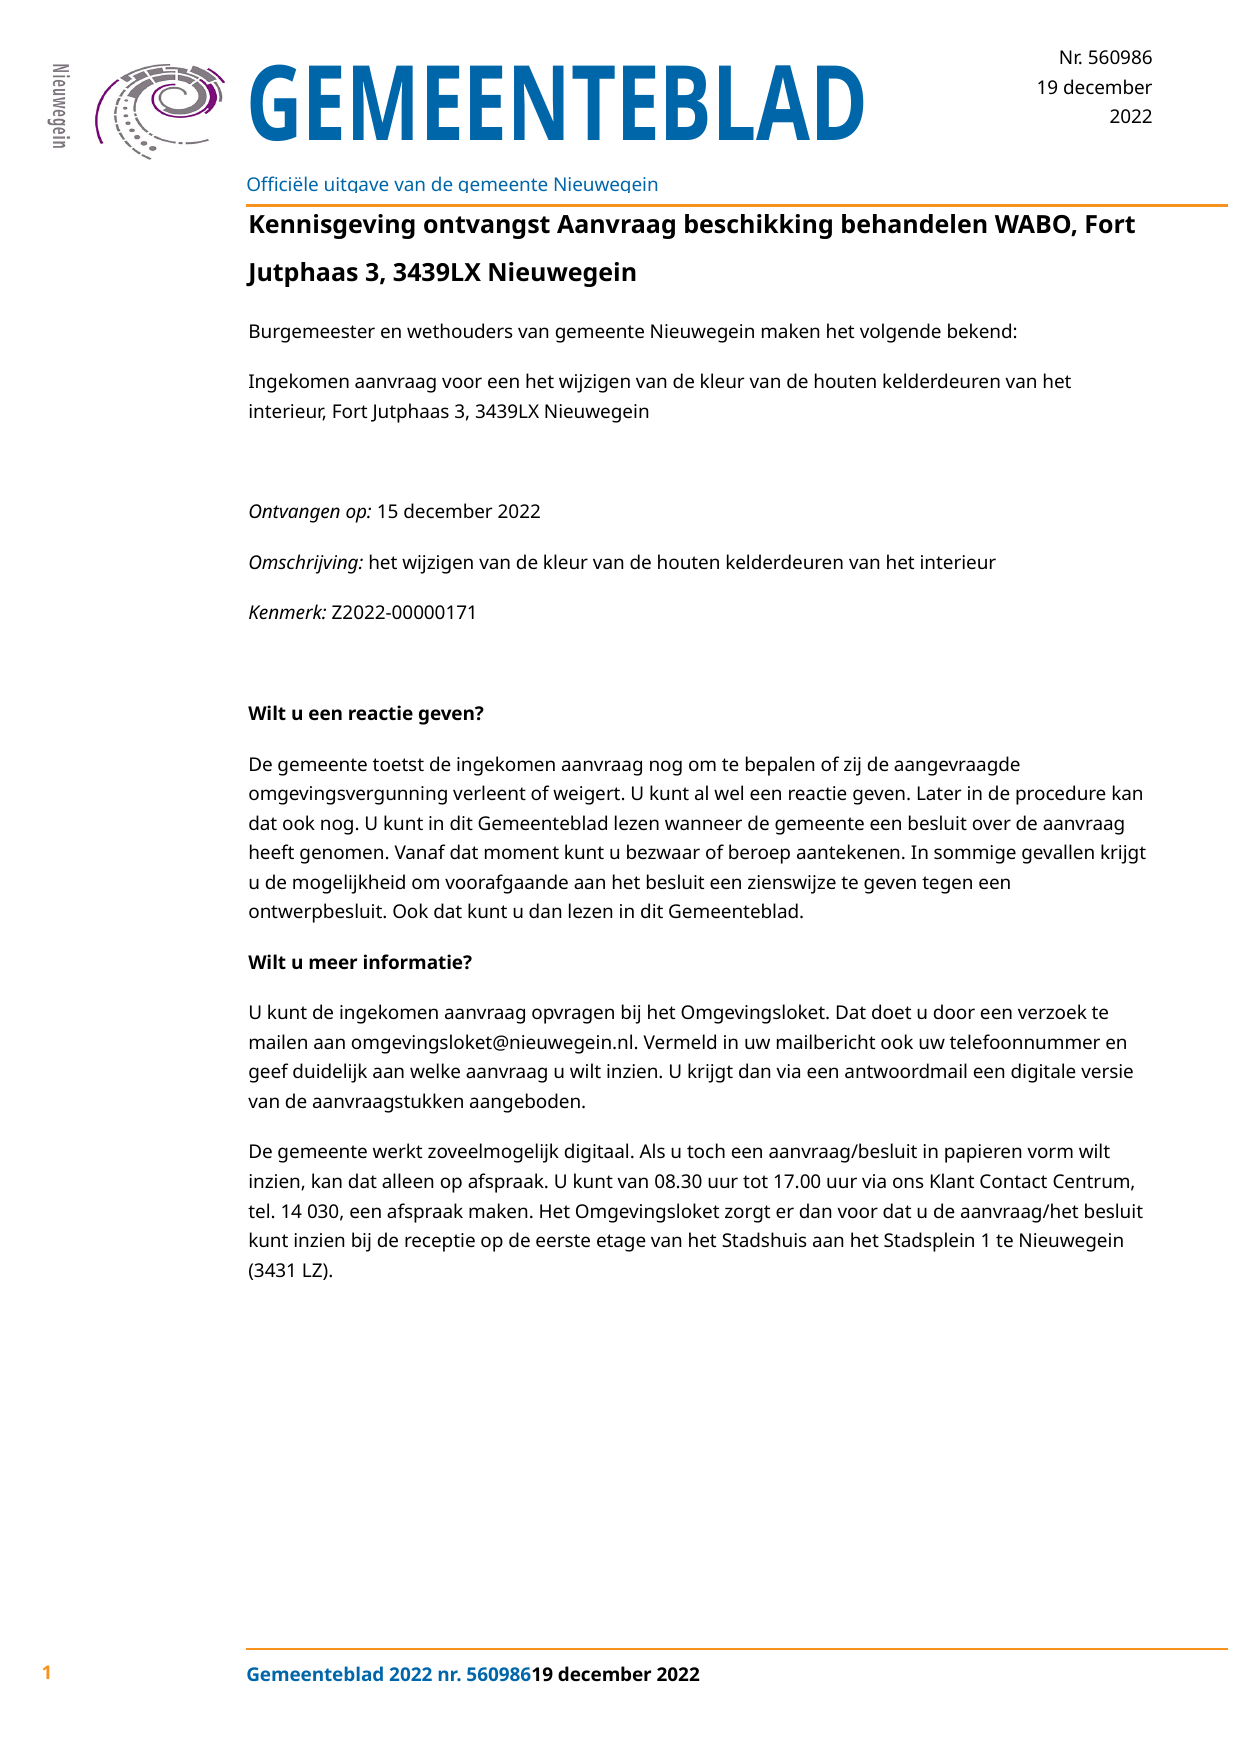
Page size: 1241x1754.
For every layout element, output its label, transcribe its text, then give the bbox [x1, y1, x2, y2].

text Wilt u een reactie geven? [248, 700, 1152, 726]
text U kunt de ingekomen aanvraag opvragen bij het Omgevingsloket. Dat doet u door een verzoek te mailen aan omgevingsloket@nieuwegein.nl. Vermeld in uw mailbericht ook uw telefoonnummer en geef duidelijk aan welke aanvraag u wilt inzien. U krijgt dan via een antwoordmail een digitale versie van de aanvraagstukken aangeboden. [248, 999, 1152, 1114]
text Kenmerk: Z2022-00000171 [248, 599, 1152, 625]
picture [41, 47, 231, 172]
text Ontvangen op: 15 december 2022 [248, 499, 1152, 524]
text Kennisgeving ontvangst Aanvraag beschikking behandelen WABO, Fort Jutphaas 3, 3439LX Nieuwegein [248, 207, 1152, 288]
text De gemeente toetst de ingekomen aanvraag nog om te bepalen of zij de aangevraagde omgevingsvergunning verleent of weigert. U kunt al wel een reactie geven. Later in de procedure kan dat ook nog. U kunt in dit Gemeenteblad lezen wanneer de gemeente een besluit over de aanvraag heeft genomen. Vanaf dat moment kunt u bezwaar of beroep aantekenen. In sommige gevallen krijgt u de mogelijkheid om voorafgaande aan het besluit een zienswijze te geven tegen een ontwerpbesluit. Ook dat kunt u dan lezen in dit Gemeenteblad. [248, 751, 1152, 924]
text Ingekomen aanvraag voor een het wijzigen van de kleur van de houten kelderdeuren van het interieur, Fort Jutphaas 3, 3439LX Nieuwegein [248, 368, 1152, 424]
text Omschrijving: het wijzigen van de kleur van de houten kelderdeuren van het interieur [248, 549, 1152, 575]
text Wilt u meer informatie? [248, 949, 1152, 975]
text De gemeente werkt zoveelmogelijk digitaal. Als u toch een aanvraag/besluit in papieren vorm wilt inzien, kan dat alleen op afspraak. U kunt van 08.30 uur tot 17.00 uur via ons Klant Contact Centrum, tel. 14 030, een afspraak maken. Het Omgevingsloket zorgt er dan voor dat u de aanvraag/het besluit kunt inzien bij de receptie op de eerste etage van het Stadshuis aan het Stadsplein 1 te Nieuwegein (3431 LZ). [248, 1139, 1152, 1283]
text Burgemeester en wethouders van gemeente Nieuwegein maken het volgende bekend: [248, 318, 1152, 344]
